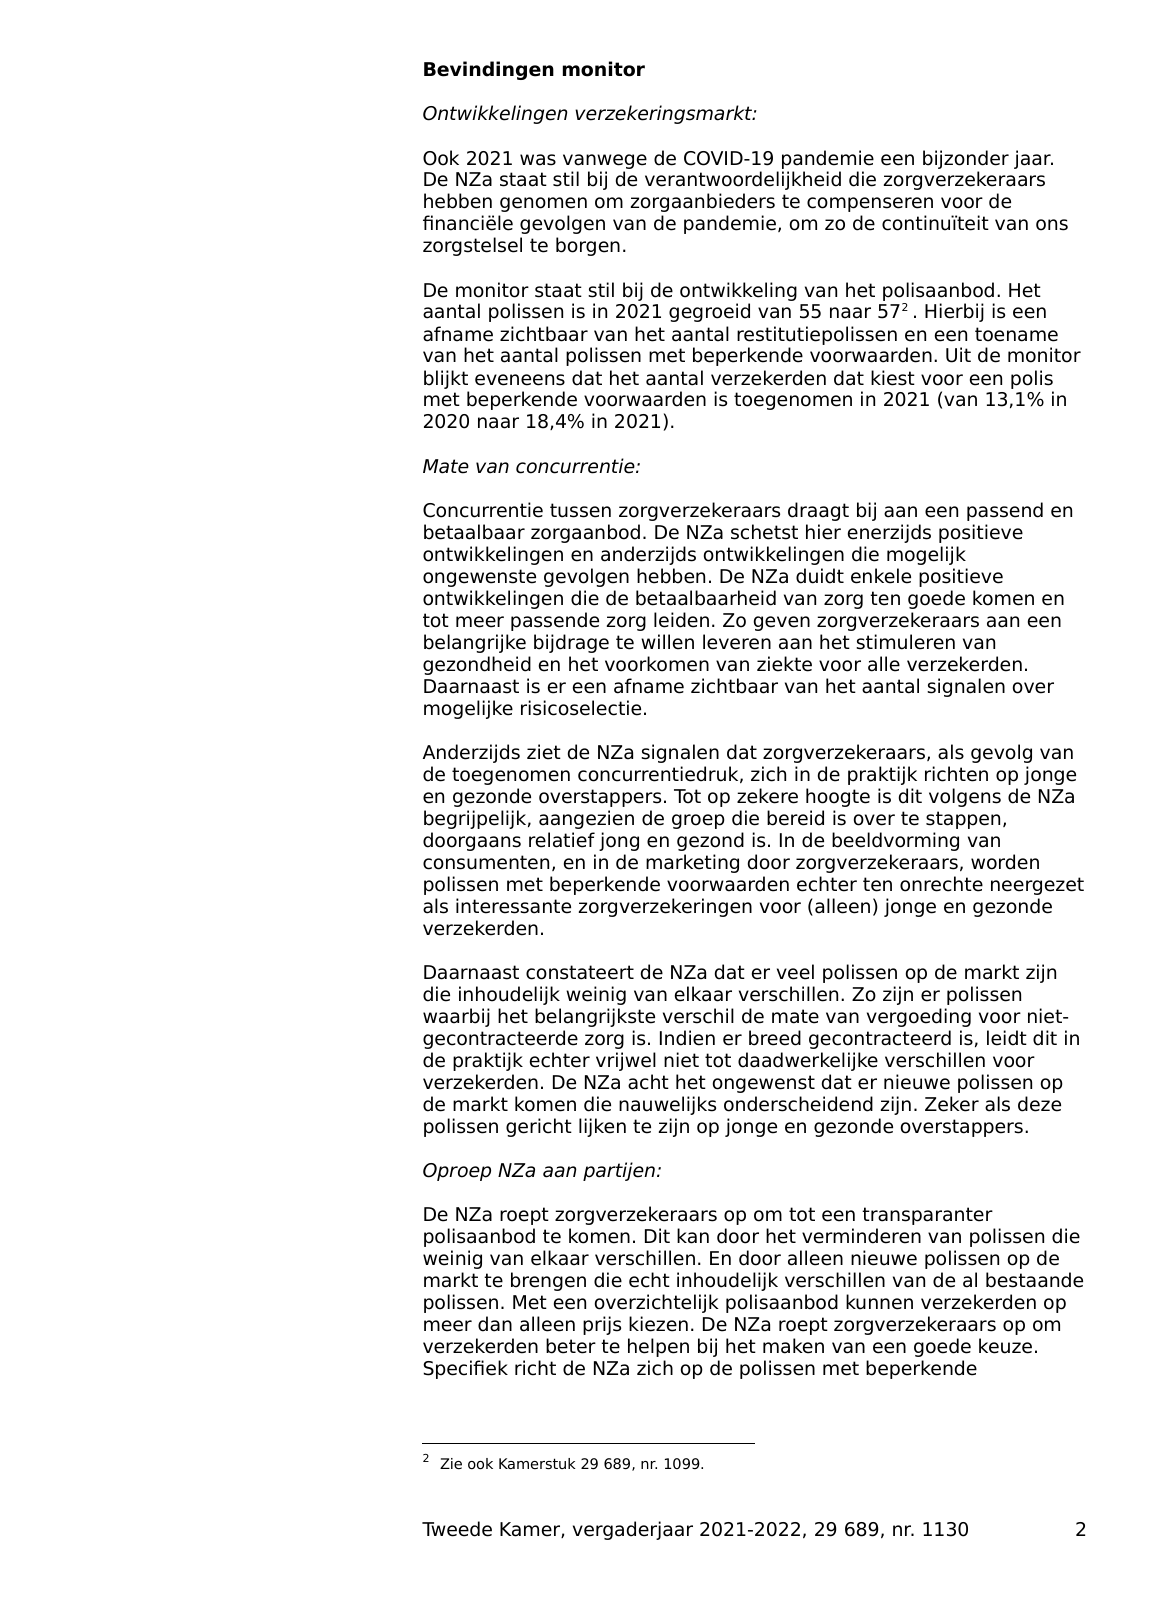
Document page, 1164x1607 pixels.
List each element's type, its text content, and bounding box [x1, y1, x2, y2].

text Ook 2021 was vanwege de COVID-19 pandemie een bijzonder jaar. De NZa staat stil bij de verantwoordelijkheid die zorgverzekeraars hebben genomen om zorgaanbieders te compenseren voor de financiële gevolgen van de pandemie, om zo de continuïteit van ons zorgstelsel te borgen. [422, 147, 1087, 257]
subtitle Oproep NZa aan partijen: [422, 1160, 1087, 1182]
subtitle Mate van concurrentie: [422, 456, 1087, 477]
text Zie ook Kamerstuk 29 689, nr. 1099. [422, 1452, 1087, 1474]
text Anderzijds ziet de NZa signalen dat zorgverzekeraars, als gevolg van de toegenomen concurrentiedruk, zich in de praktijk richten op jonge en gezonde overstappers. Tot op zekere hoogte is dit volgens de NZa begrijpelijk, aangezien de groep die bereid is over te stappen, doorgaans relatief jong en gezond is. In de beeldvorming van consumenten, en in de marketing door zorgverzekeraars, worden polissen met beperkende voorwaarden echter ten onrechte neergezet als interessante zorgverzekeringen voor (alleen) jonge en gezonde verzekerden. [422, 742, 1087, 939]
text Daarnaast constateert de NZa dat er veel polissen op de markt zijn die inhoudelijk weinig van elkaar verschillen. Zo zijn er polissen waarbij het belangrijkste verschil de mate van vergoeding voor niet-gecontracteerde zorg is. Indien er breed gecontracteerd is, leidt dit in de praktijk echter vrijwel niet tot daadwerkelijke verschillen voor verzekerden. De NZa acht het ongewenst dat er nieuwe polissen op de markt komen die nauwelijks onderscheidend zijn. Zeker als deze polissen gericht lijken te zijn op jonge en gezonde overstappers. [422, 962, 1087, 1137]
subtitle Ontwikkelingen verzekeringsmarkt: [422, 103, 1087, 125]
text De NZa roept zorgverzekeraars op om tot een transparanter polisaanbod te komen. Dit kan door het verminderen van polissen die weinig van elkaar verschillen. En door alleen nieuwe polissen op de markt te brengen die echt inhoudelijk verschillen van de al bestaande polissen. Met een overzichtelijk polisaanbod kunnen verzekerden op meer dan alleen prijs kiezen. De NZa roept zorgverzekeraars op om verzekerden beter te helpen bij het maken van een goede keuze. Specifiek richt de NZa zich op de polissen met beperkende [422, 1204, 1087, 1380]
text De monitor staat stil bij de ontwikkeling van het polisaanbod. Het aantal polissen is in 2021 gegroeid van 55 naar 57. Hierbij is een afname zichtbaar van het aantal restitutiepolissen en een toename van het aantal polissen met beperkende voorwaarden. Uit de monitor blijkt eveneens dat het aantal verzekerden dat kiest voor een polis met beperkende voorwaarden is toegenomen in 2021 (van 13,1% in 2020 naar 18,4% in 2021). [422, 279, 1087, 433]
text Concurrentie tussen zorgverzekeraars draagt bij aan een passend en betaalbaar zorgaanbod. De NZa schetst hier enerzijds positieve ontwikkelingen en anderzijds ontwikkelingen die mogelijk ongewenste gevolgen hebben. De NZa duidt enkele positieve ontwikkelingen die de betaalbaarheid van zorg ten goede komen en tot meer passende zorg leiden. Zo geven zorgverzekeraars aan een belangrijke bijdrage te willen leveren aan het stimuleren van gezondheid en het voorkomen van ziekte voor alle verzekerden. Daarnaast is er een afname zichtbaar van het aantal signalen over mogelijke risicoselectie. [422, 500, 1087, 719]
subtitle Bevindingen monitor [422, 59, 1087, 81]
